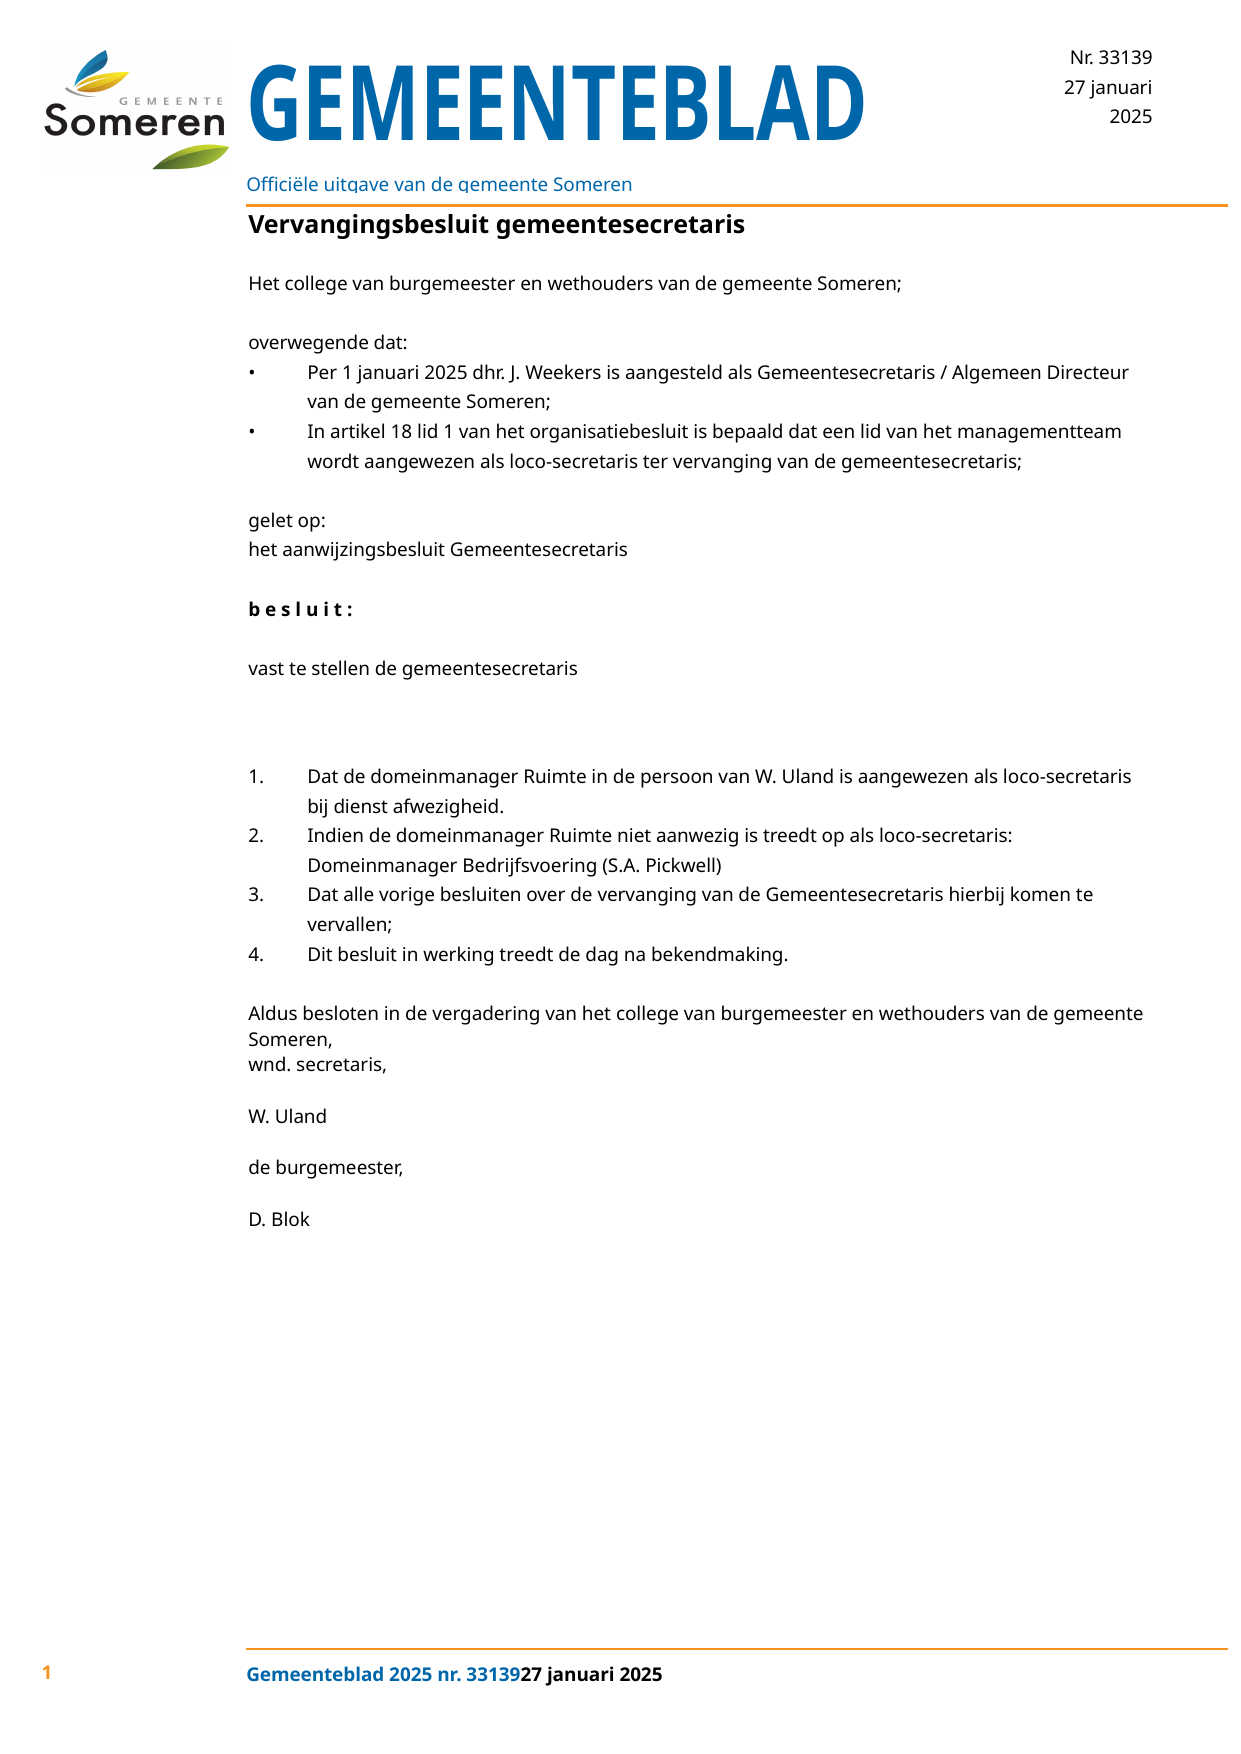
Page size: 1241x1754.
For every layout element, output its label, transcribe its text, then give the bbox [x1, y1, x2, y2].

list Dat de domeinmanager Ruimte in de persoon van W. Uland is aangewezen als loco-secretaris bij dienst afwezigheid. [248, 763, 1152, 819]
list Per 1 januari 2025 dhr. J. Weekers is aangesteld als Gemeentesecretaris / Algemeen Directeur van de gemeente Someren; [248, 359, 1152, 414]
text overwegende dat: [248, 329, 1152, 355]
text D. Blok [248, 1206, 1152, 1232]
text het aanwijzingsbesluit Gemeentesecretaris [248, 537, 1152, 562]
text de burgemeester, [248, 1154, 1152, 1180]
list Domeinmanager Bedrijfsvoering (S.A. Pickwell) [248, 852, 1152, 878]
text W. Uland [248, 1103, 1152, 1129]
list In artikel 18 lid 1 van het organisatiebesluit is bepaald dat een lid van het managementteam wordt aangewezen als loco-secretaris ter vervanging van de gemeentesecretaris; [248, 418, 1152, 473]
text Het college van burgemeester en wethouders van de gemeente Someren; [248, 270, 1152, 296]
text Aldus besloten in de vergadering van het college van burgemeester en wethouders van de gemeente Someren, [248, 1000, 1152, 1051]
text Vervangingsbesluit gemeentesecretaris [248, 207, 1152, 241]
text gelet op: [248, 507, 1152, 533]
list Dat alle vorige besluiten over de vervanging van de Gemeentesecretaris hierbij komen te vervallen; [248, 882, 1152, 937]
list Indien de domeinmanager Ruimte niet aanwezig is treedt op als loco-secretaris: [248, 822, 1152, 848]
list Dit besluit in werking treedt de dag na bekendmaking. [248, 941, 1152, 967]
text vast te stellen de gemeentesecretaris [248, 655, 1152, 681]
picture [41, 47, 231, 172]
text wnd. secretaris, [248, 1051, 1152, 1077]
text b e s l u i t : [248, 596, 1152, 621]
